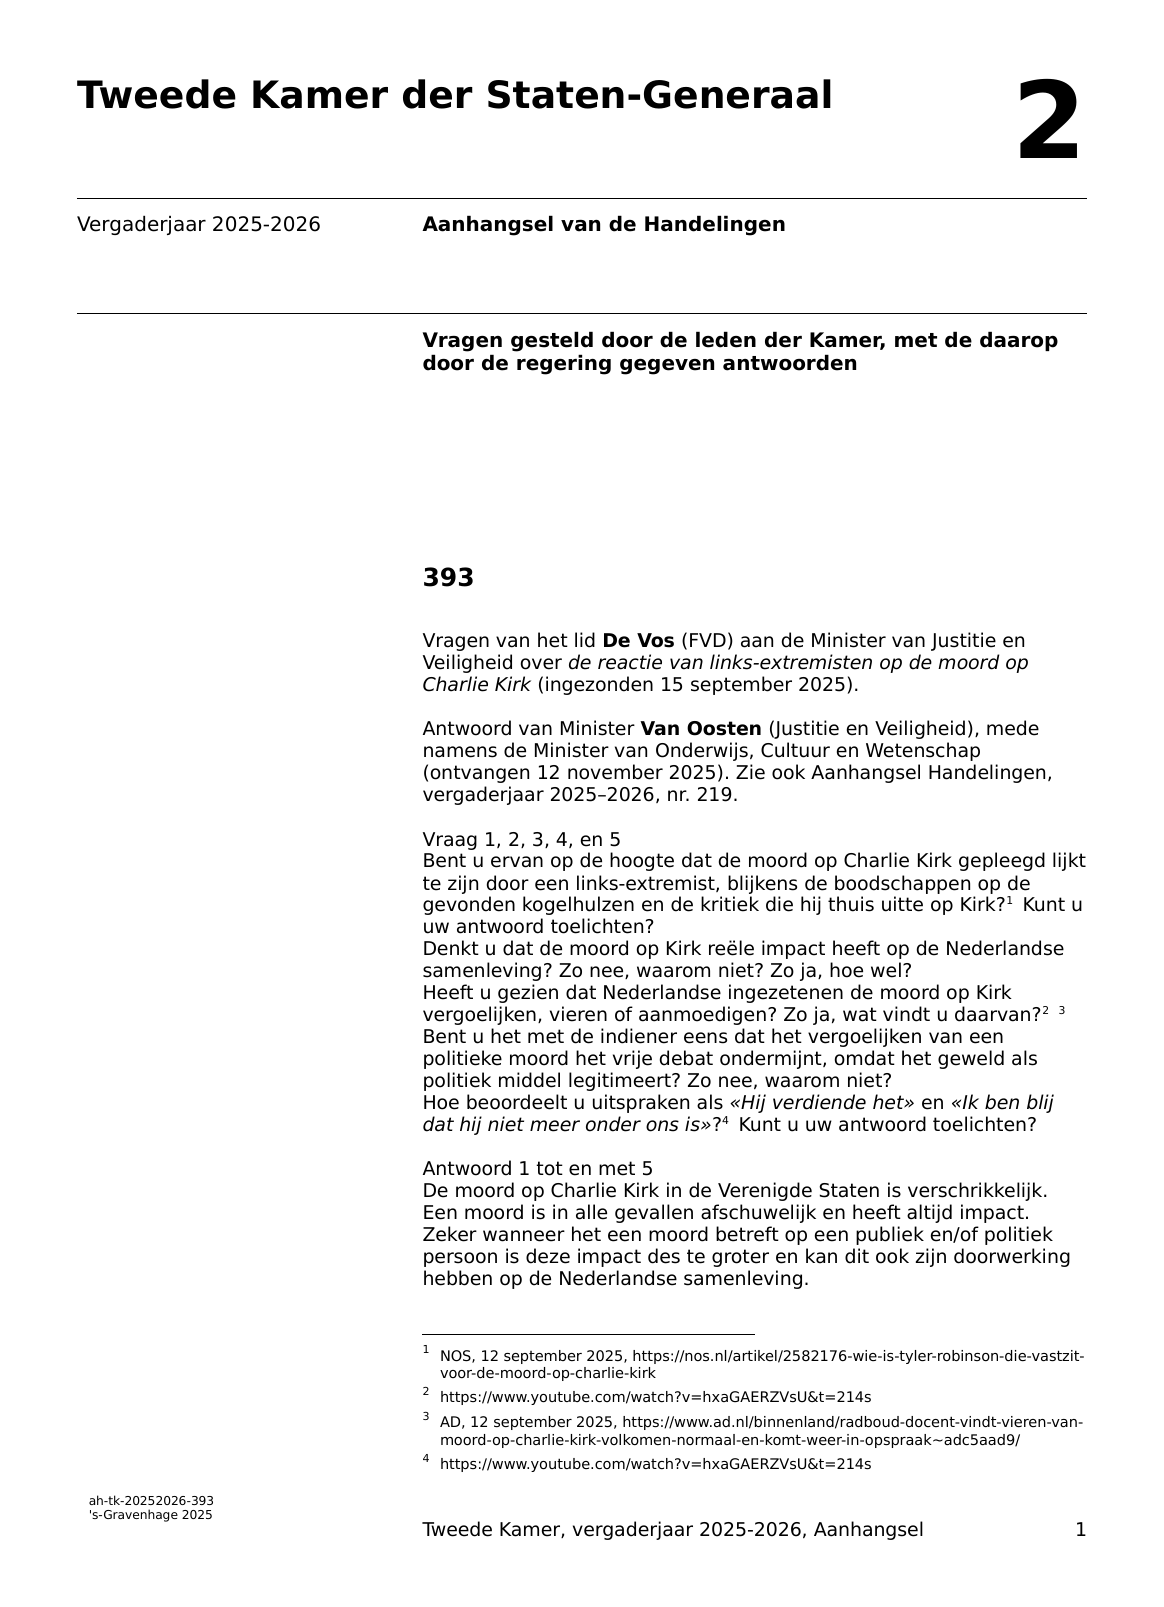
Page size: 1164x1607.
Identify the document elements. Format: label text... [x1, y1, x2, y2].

text Hoe beoordeelt u uitspraken als «Hij verdiende het» en «Ik ben blij dat hij niet meer onder ons is»? Kunt u uw antwoord toelichten? [422, 1092, 1087, 1136]
table_cell Aanhangsel van de Handelingen [422, 199, 1087, 313]
text 393 [422, 563, 1087, 592]
text Denkt u dat de moord op Kirk reële impact heeft op de Nederlandse samenleving? Zo nee, waarom niet? Zo ja, hoe wel? [422, 938, 1087, 982]
text Bent u ervan op de hoogte dat de moord op Charlie Kirk gepleegd lijkt te zijn door een links-extremist, blijkens de boodschappen op de gevonden kogelhulzen en de kritiek die hij thuis uitte op Kirk? Kunt u uw antwoord toelichten? [422, 850, 1087, 938]
text Vraag 1, 2, 3, 4, en 5 [422, 828, 1087, 850]
text 's-Gravenhage 2025 [88, 1508, 323, 1522]
text De moord op Charlie Kirk in de Verenigde Staten is verschrikkelijk. Een moord is in alle gevallen afschuwelijk en heeft altijd impact. Zeker wanneer het een moord betreft op een publiek en/of politiek persoon is deze impact des te groter en kan dit ook zijn doorwerking hebben op de Nederlandse samenleving. [422, 1180, 1087, 1290]
text https://www.youtube.com/watch?v=hxaGAERZVsU&t=214s [422, 1452, 1087, 1474]
text Antwoord 1 tot en met 5 [422, 1158, 1087, 1180]
table_cell [77, 314, 422, 375]
table_header 2 [886, 59, 1087, 198]
text AD, 12 september 2025, https://www.ad.nl/binnenland/radboud-docent-vindt-vieren-van-moord-op-charlie-kirk-volkomen-normaal-en-komt-weer-in-opspraak~adc5aad9/ [422, 1410, 1087, 1449]
text NOS, 12 september 2025, https://nos.nl/artikel/2582176-wie-is-tyler-robinson-die-vastzit-voor-de-moord-op-charlie-kirk [422, 1343, 1087, 1382]
text https://www.youtube.com/watch?v=hxaGAERZVsU&t=214s [422, 1385, 1087, 1407]
text ah-tk-20252026-393 [88, 1494, 323, 1508]
text Vragen van het lid De Vos (FVD) aan de Minister van Justitie en Veiligheid over de reactie van links-extremisten op de moord op Charlie Kirk (ingezonden 15 september 2025). [422, 630, 1087, 696]
text Antwoord van Minister Van Oosten (Justitie en Veiligheid), mede namens de Minister van Onderwijs, Cultuur en Wetenschap (ontvangen 12 november 2025). Zie ook Aanhangsel Handelingen, vergaderjaar 2025–2026, nr. 219. [422, 718, 1087, 806]
table_cell Vergaderjaar 2025-2026 [77, 199, 422, 313]
text Heeft u gezien dat Nederlandse ingezetenen de moord op Kirk vergoelijken, vieren of aanmoedigen? Zo ja, wat vindt u daarvan? [422, 982, 1087, 1026]
table_cell Vragen gesteld door de leden der Kamer, met de daarop door de regering gegeven antwoorden [422, 314, 1087, 375]
table_header Tweede Kamer der Staten-Generaal [77, 59, 886, 198]
text Bent u het met de indiener eens dat het vergoelijken van een politieke moord het vrije debat ondermijnt, omdat het geweld als politiek middel legitimeert? Zo nee, waarom niet? [422, 1026, 1087, 1092]
